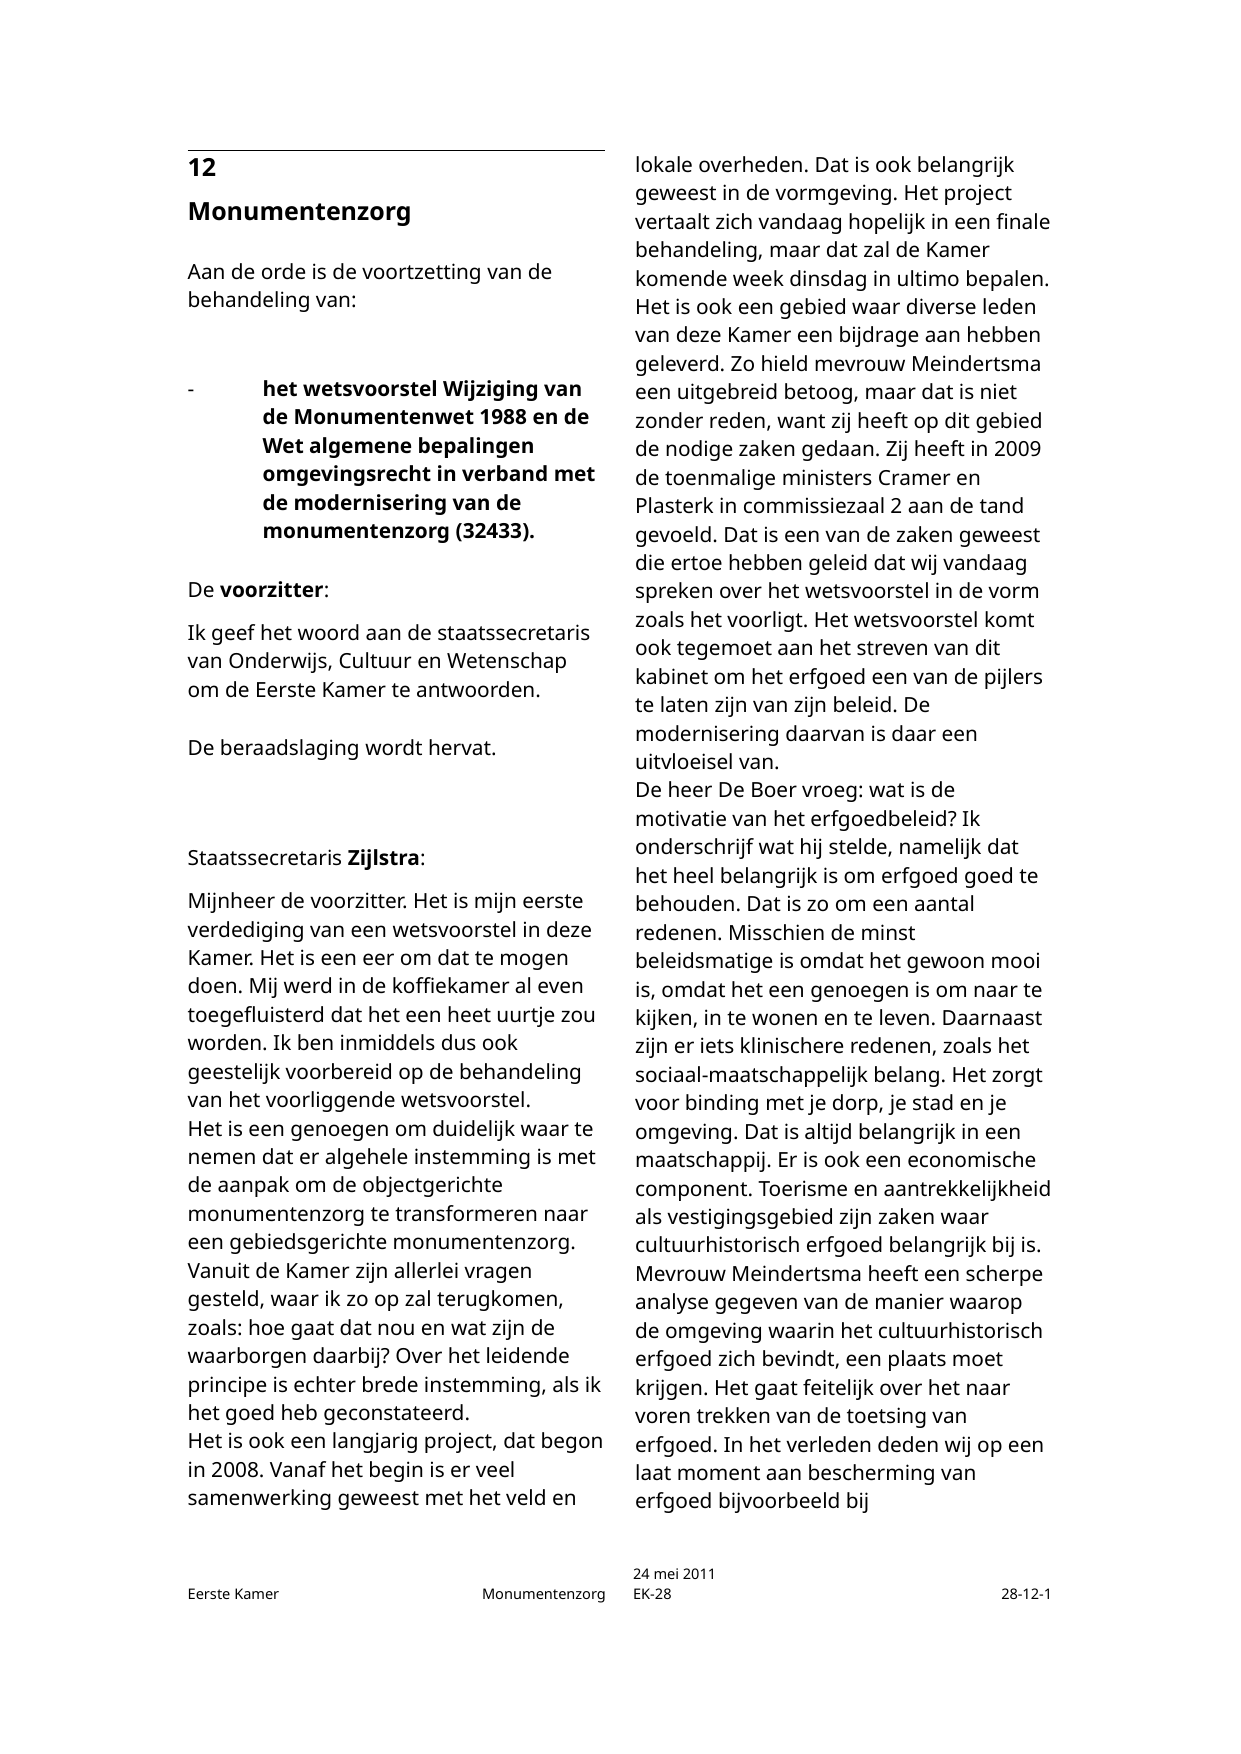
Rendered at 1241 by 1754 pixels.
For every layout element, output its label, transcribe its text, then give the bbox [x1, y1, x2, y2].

text 12 [187, 151, 605, 184]
text Ik geef het woord aan de staatssecretaris van Onderwijs, Cultuur en Wetenschap om de Eerste Kamer te antwoorden. [187, 618, 605, 703]
list het wetsvoorstel Wijziging van de Monumentenwet 1988 en de Wet algemene bepalingen omgevingsrecht in verband met de modernisering van de monumentenzorg (32433). [187, 374, 605, 545]
text Mevrouw Meindertsma heeft een scherpe analyse gegeven van de manier waarop de omgeving waarin het cultuurhistorisch erfgoed zich bevindt, een plaats moet krijgen. Het gaat feitelijk over het naar voren trekken van de toetsing van erfgoed. In het verleden deden wij op een laat moment aan bescherming van erfgoed bijvoorbeeld bij [635, 1259, 1053, 1515]
text lokale overheden. Dat is ook belangrijk geweest in de vormgeving. Het project vertaalt zich vandaag hopelijk in een finale behandeling, maar dat zal de Kamer komende week dinsdag in ultimo bepalen. Het is ook een gebied waar diverse leden van deze Kamer een bijdrage aan hebben geleverd. Zo hield mevrouw Meindertsma een uitgebreid betoog, maar dat is niet zonder reden, want zij heeft op dit gebied de nodige zaken gedaan. Zij heeft in 2009 de toenmalige ministers Cramer en Plasterk in commissiezaal 2 aan de tand gevoeld. Dat is een van de zaken geweest die ertoe hebben geleid dat wij vandaag spreken over het wetsvoorstel in de vorm zoals het voorligt. Het wetsvoorstel komt ook tegemoet aan het streven van dit kabinet om het erfgoed een van de pijlers te laten zijn van zijn beleid. De modernisering daarvan is daar een uitvloeisel van. [635, 150, 1053, 776]
text Staatssecretaris Zijlstra: [187, 843, 605, 871]
text De beraadslaging wordt hervat. [187, 733, 605, 762]
text De heer De Boer vroeg: wat is de motivatie van het erfgoedbeleid? Ik onderschrijf wat hij stelde, namelijk dat het heel belangrijk is om erfgoed goed te behouden. Dat is zo om een aantal redenen. Misschien de minst beleidsmatige is omdat het gewoon mooi is, omdat het een genoegen is om naar te kijken, in te wonen en te leven. Daarnaast zijn er iets klinischere redenen, zoals het sociaal-maatschappelijk belang. Het zorgt voor binding met je dorp, je stad en je omgeving. Dat is altijd belangrijk in een maatschappij. Er is ook een economische component. Toerisme en aantrekkelijkheid als vestigingsgebied zijn zaken waar cultuurhistorisch erfgoed belangrijk bij is. [635, 776, 1053, 1259]
text Aan de orde is de voortzetting van de behandeling van: [187, 257, 605, 314]
text De voorzitter: [187, 575, 605, 603]
text Het is een genoegen om duidelijk waar te nemen dat er algehele instemming is met de aanpak om de objectgerichte monumentenzorg te transformeren naar een gebiedsgerichte monumentenzorg. Vanuit de Kamer zijn allerlei vragen gesteld, waar ik zo op zal terugkomen, zoals: hoe gaat dat nou en wat zijn de waarborgen daarbij? Over het leidende principe is echter brede instemming, als ik het goed heb geconstateerd. [187, 1114, 605, 1427]
text  [187, 792, 605, 820]
text Het is ook een langjarig project, dat begon in 2008. Vanaf het begin is er veel samenwerking geweest met het veld en [187, 1427, 605, 1512]
text Monumentenzorg [187, 193, 605, 227]
text Mijnheer de voorzitter. Het is mijn eerste verdediging van een wetsvoorstel in deze Kamer. Het is een eer om dat te mogen doen. Mij werd in de koffiekamer al even toegefluisterd dat het een heet uurtje zou worden. Ik ben inmiddels dus ook geestelijk voorbereid op de behandeling van het voorliggende wetsvoorstel. [187, 886, 605, 1114]
